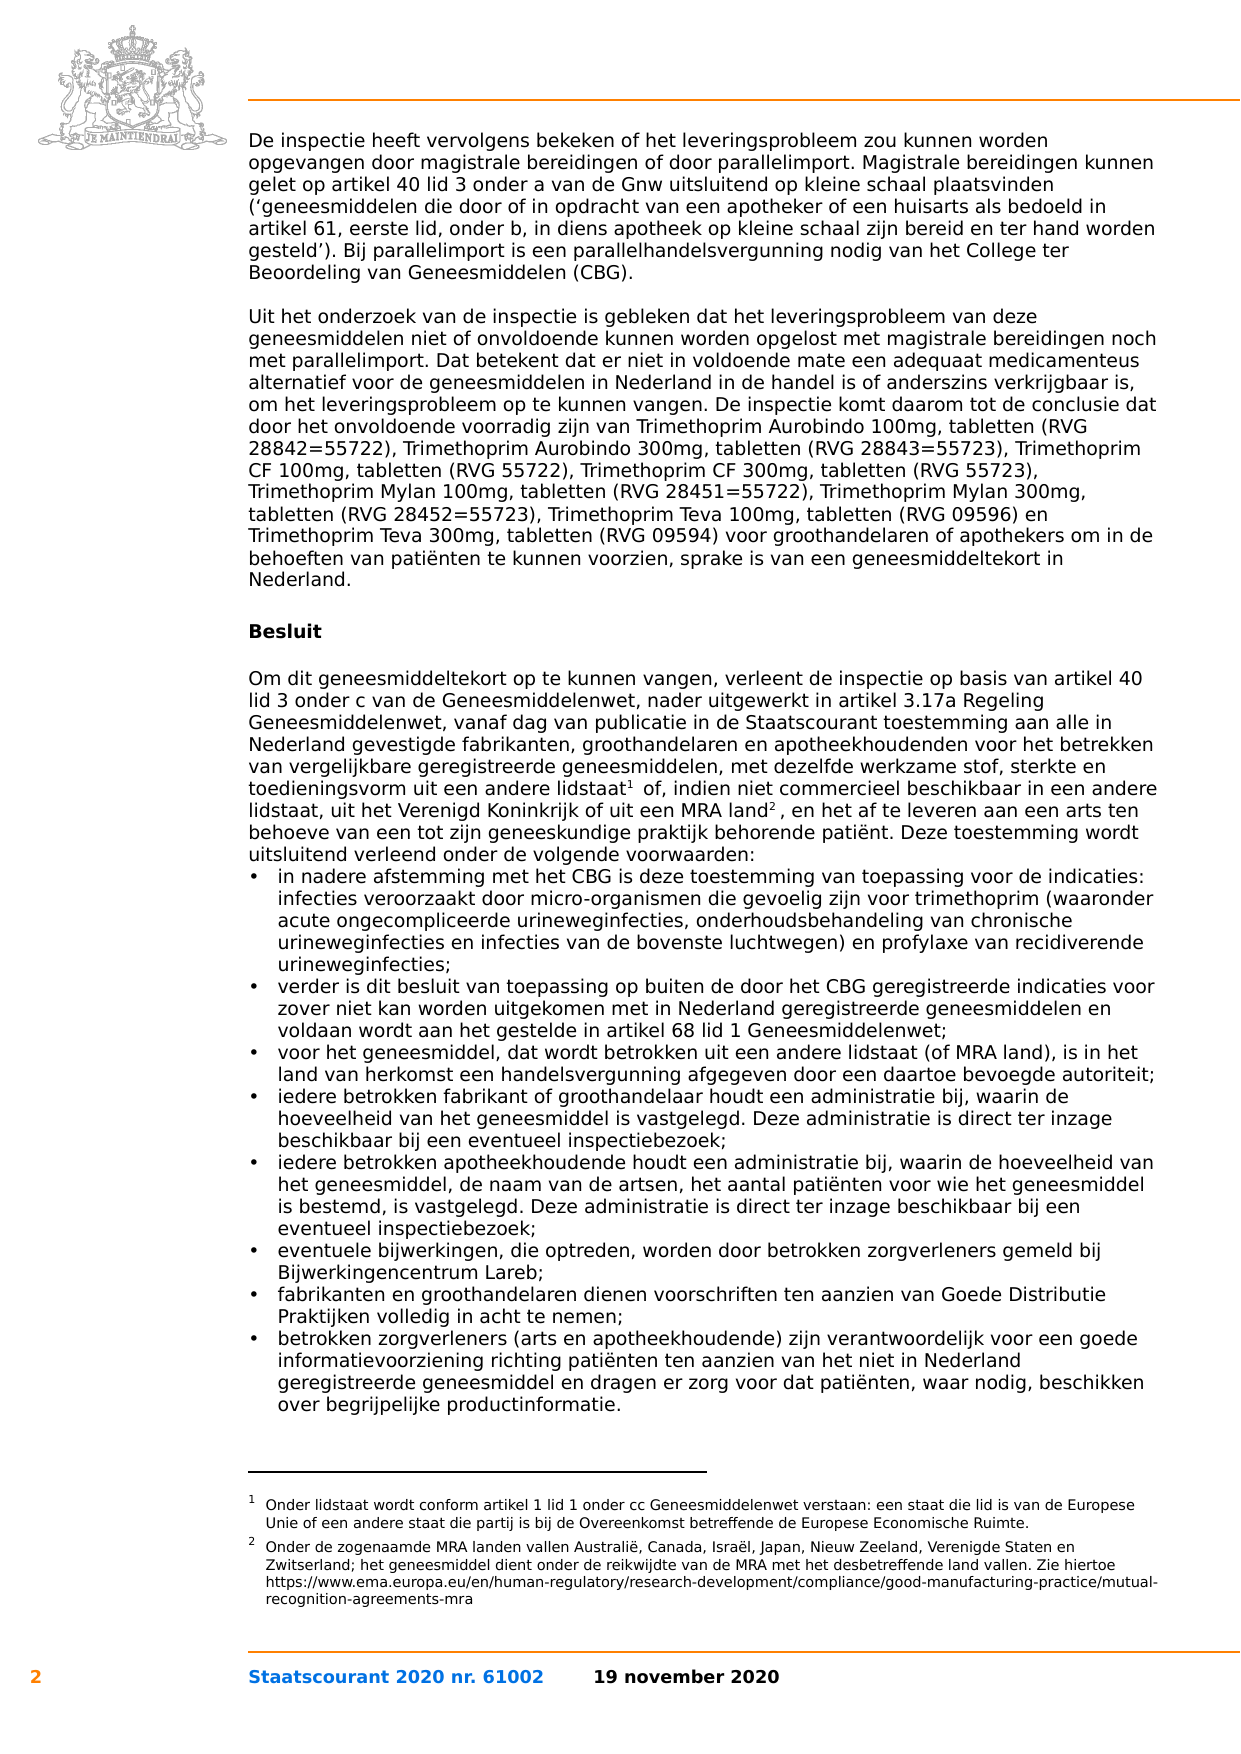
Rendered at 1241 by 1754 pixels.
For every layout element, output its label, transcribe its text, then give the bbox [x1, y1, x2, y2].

subtitle Besluit [248, 621, 1163, 643]
text De inspectie heeft vervolgens bekeken of het leveringsprobleem zou kunnen worden opgevangen door magistrale bereidingen of door parallelimport. Magistrale bereidingen kunnen gelet op artikel 40 lid 3 onder a van de Gnw uitsluitend op kleine schaal plaatsvinden (‘geneesmiddelen die door of in opdracht van een apotheker of een huisarts als bedoeld in artikel 61, eerste lid, onder b, in diens apotheek op kleine schaal zijn bereid en ter hand worden gesteld’). Bij parallelimport is een parallelhandelsvergunning nodig van het College ter Beoordeling van Geneesmiddelen (CBG). [248, 130, 1163, 284]
text • betrokken zorgverleners (arts en apotheekhoudende) zijn verantwoordelijk voor een goede informatievoorziening richting patiënten ten aanzien van het niet in Nederland geregistreerde geneesmiddel en dragen er zorg voor dat patiënten, waar nodig, beschikken over begrijpelijke productinformatie. [248, 1328, 1163, 1416]
text • iedere betrokken apotheekhoudende houdt een administratie bij, waarin de hoeveelheid van het geneesmiddel, de naam van de artsen, het aantal patiënten voor wie het geneesmiddel is bestemd, is vastgelegd. Deze administratie is direct ter inzage beschikbaar bij een eventueel inspectiebezoek; [248, 1152, 1163, 1240]
text Onder lidstaat wordt conform artikel 1 lid 1 onder cc Geneesmiddelenwet verstaan: een staat die lid is van de Europese Unie of een andere staat die partij is bij de Overeenkomst betreffende de Europese Economische Ruimte. [248, 1493, 1163, 1532]
text • fabrikanten en groothandelaren dienen voorschriften ten aanzien van Goede Distributie Praktijken volledig in acht te nemen; [248, 1284, 1163, 1328]
text • voor het geneesmiddel, dat wordt betrokken uit een andere lidstaat (of MRA land), is in het land van herkomst een handelsvergunning afgegeven door een daartoe bevoegde autoriteit; [248, 1042, 1163, 1086]
text • in nadere afstemming met het CBG is deze toestemming van toepassing voor de indicaties: infecties veroorzaakt door micro-organismen die gevoelig zijn voor trimethoprim (waaronder acute ongecompliceerde urineweginfecties, onderhoudsbehandeling van chronische urineweginfecties en infecties van de bovenste luchtwegen) en profylaxe van recidiverende urineweginfecties; [248, 866, 1163, 976]
text • eventuele bijwerkingen, die optreden, worden door betrokken zorgverleners gemeld bij Bijwerkingencentrum Lareb; [248, 1240, 1163, 1284]
text Om dit geneesmiddeltekort op te kunnen vangen, verleent de inspectie op basis van artikel 40 lid 3 onder c van de Geneesmiddelenwet, nader uitgewerkt in artikel 3.17a Regeling Geneesmiddelenwet, vanaf dag van publicatie in de Staatscourant toestemming aan alle in Nederland gevestigde fabrikanten, groothandelaren en apotheekhoudenden voor het betrekken van vergelijkbare geregistreerde geneesmiddelen, met dezelfde werkzame stof, sterkte en toedieningsvorm uit een andere lidstaat of, indien niet commercieel beschikbaar in een andere lidstaat, uit het Verenigd Koninkrijk of uit een MRA land, en het af te leveren aan een arts ten behoeve van een tot zijn geneeskundige praktijk behorende patiënt. Deze toestemming wordt uitsluitend verleend onder de volgende voorwaarden: [248, 668, 1163, 866]
text Uit het onderzoek van de inspectie is gebleken dat het leveringsprobleem van deze geneesmiddelen niet of onvoldoende kunnen worden opgelost met magistrale bereidingen noch met parallelimport. Dat betekent dat er niet in voldoende mate een adequaat medicamenteus alternatief voor de geneesmiddelen in Nederland in de handel is of anderszins verkrijgbaar is, om het leveringsprobleem op te kunnen vangen. De inspectie komt daarom tot de conclusie dat door het onvoldoende voorradig zijn van Trimethoprim Aurobindo 100mg, tabletten (RVG 28842=55722), Trimethoprim Aurobindo 300mg, tabletten (RVG 28843=55723), Trimethoprim CF 100mg, tabletten (RVG 55722), Trimethoprim CF 300mg, tabletten (RVG 55723), Trimethoprim Mylan 100mg, tabletten (RVG 28451=55722), Trimethoprim Mylan 300mg, tabletten (RVG 28452=55723), Trimethoprim Teva 100mg, tabletten (RVG 09596) en Trimethoprim Teva 300mg, tabletten (RVG 09594) voor groothandelaren of apothekers om in de behoeften van patiënten te kunnen voorzien, sprake is van een geneesmiddeltekort in Nederland. [248, 306, 1163, 591]
text Onder de zogenaamde MRA landen vallen Australië, Canada, Israël, Japan, Nieuw Zeeland, Verenigde Staten en Zwitserland; het geneesmiddel dient onder de reikwijdte van de MRA met het desbetreffende land vallen. Zie hiertoe https://www.ema.europa.eu/en/human-regulatory/research-development/compliance/good-manufacturing-practice/mutual-recognition-agreements-mra [248, 1535, 1163, 1608]
text • verder is dit besluit van toepassing op buiten de door het CBG geregistreerde indicaties voor zover niet kan worden uitgekomen met in Nederland geregistreerde geneesmiddelen en voldaan wordt aan het gestelde in artikel 68 lid 1 Geneesmiddelenwet; [248, 976, 1163, 1042]
picture [38, 25, 227, 150]
text • iedere betrokken fabrikant of groothandelaar houdt een administratie bij, waarin de hoeveelheid van het geneesmiddel is vastgelegd. Deze administratie is direct ter inzage beschikbaar bij een eventueel inspectiebezoek; [248, 1086, 1163, 1152]
